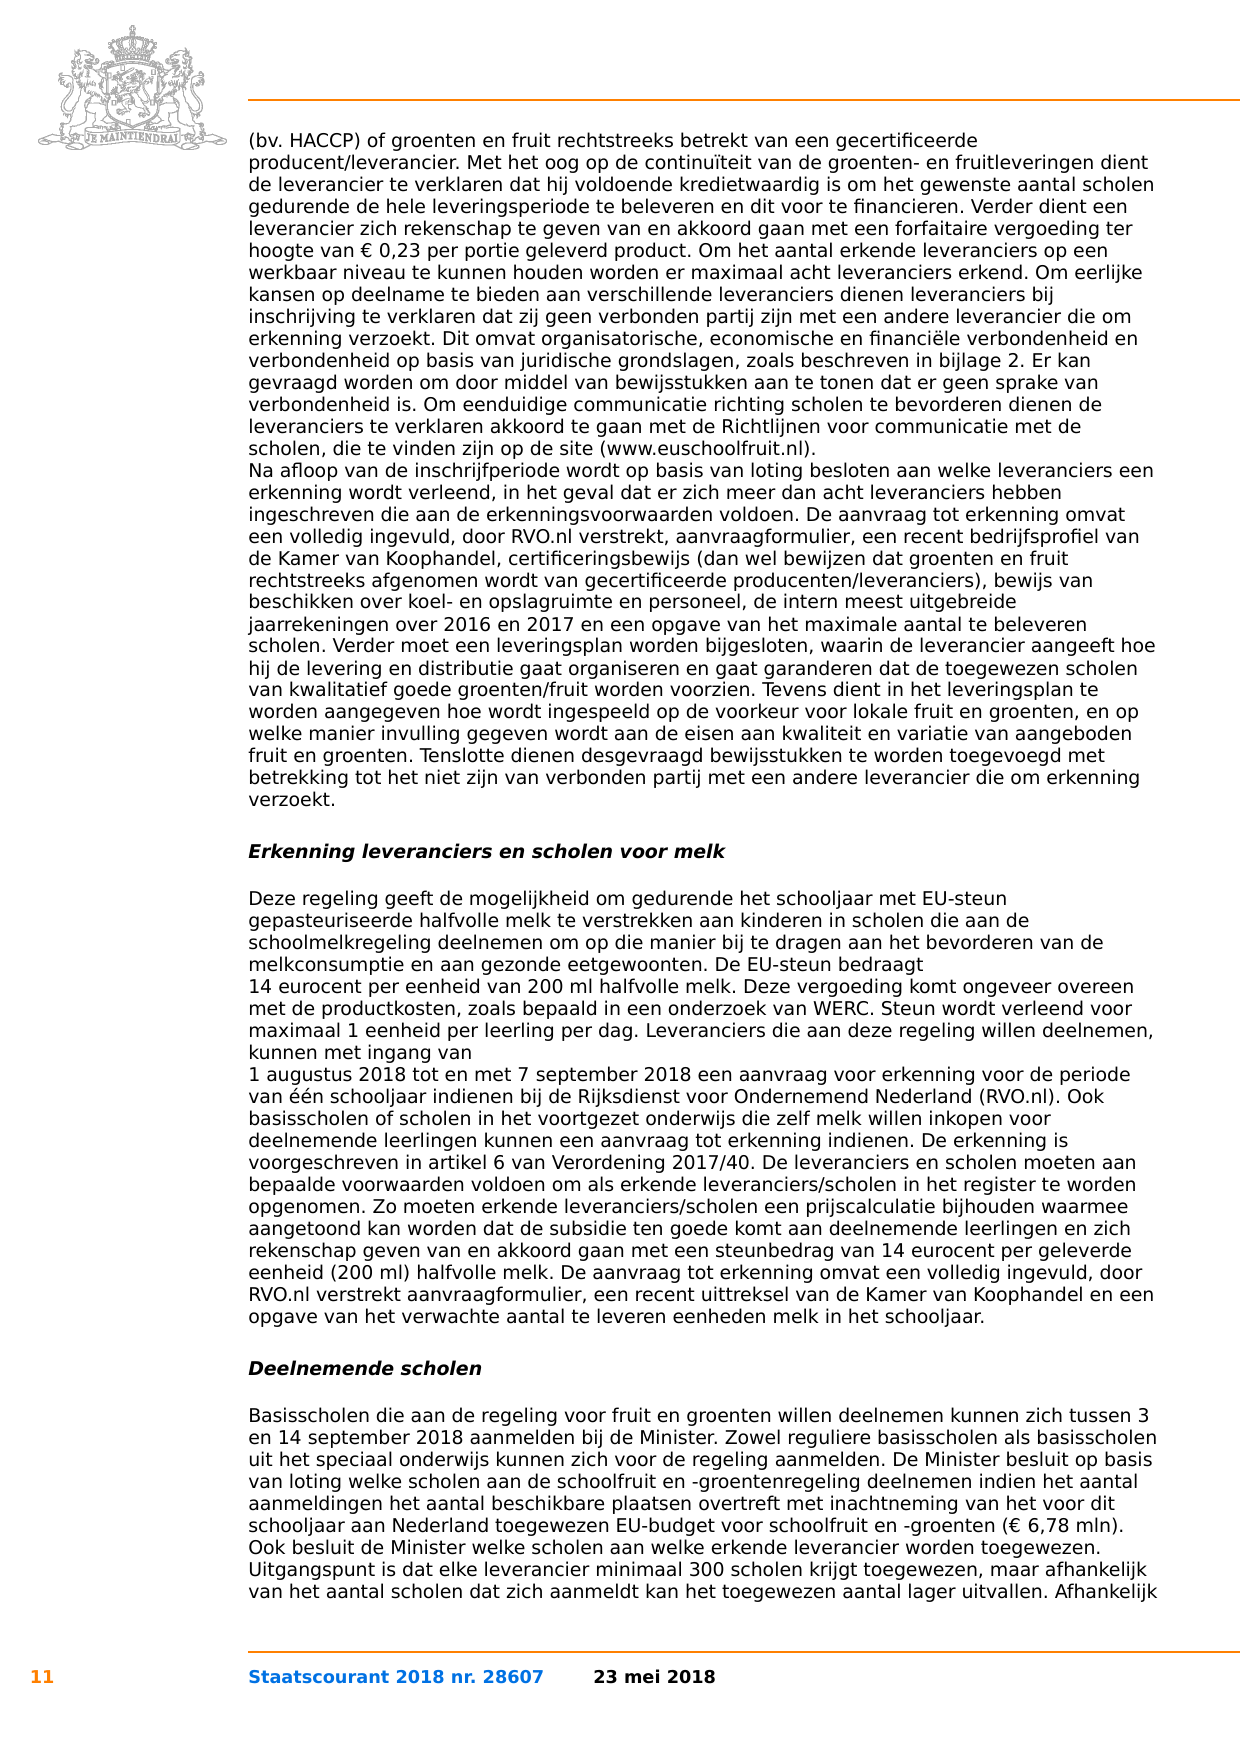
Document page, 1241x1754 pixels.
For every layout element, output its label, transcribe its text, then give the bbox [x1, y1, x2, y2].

text 1 augustus 2018 tot en met 7 september 2018 een aanvraag voor erkenning voor de periode van één schooljaar indienen bij de Rijksdienst voor Ondernemend Nederland (RVO.nl). Ook basisscholen of scholen in het voortgezet onderwijs die zelf melk willen inkopen voor deelnemende leerlingen kunnen een aanvraag tot erkenning indienen. De erkenning is voorgeschreven in artikel 6 van Verordening 2017/40. De leveranciers en scholen moeten aan bepaalde voorwaarden voldoen om als erkende leveranciers/scholen in het register te worden opgenomen. Zo moeten erkende leveranciers/scholen een prijscalculatie bijhouden waarmee aangetoond kan worden dat de subsidie ten goede komt aan deelnemende leerlingen en zich rekenschap geven van en akkoord gaan met een steunbedrag van 14 eurocent per geleverde eenheid (200 ml) halfvolle melk. De aanvraag tot erkenning omvat een volledig ingevuld, door RVO.nl verstrekt aanvraagformulier, een recent uittreksel van de Kamer van Koophandel en een opgave van het verwachte aantal te leveren eenheden melk in het schooljaar. [248, 1064, 1163, 1328]
text Deze regeling geeft de mogelijkheid om gedurende het schooljaar met EU-steun gepasteuriseerde halfvolle melk te verstrekken aan kinderen in scholen die aan de schoolmelkregeling deelnemen om op die manier bij te dragen aan het bevorderen van de melkconsumptie en aan gezonde eetgewoonten. De EU-steun bedraagt [248, 888, 1163, 976]
subtitle Deelnemende scholen [248, 1358, 1163, 1380]
text Na afloop van de inschrijfperiode wordt op basis van loting besloten aan welke leveranciers een erkenning wordt verleend, in het geval dat er zich meer dan acht leveranciers hebben ingeschreven die aan de erkenningsvoorwaarden voldoen. De aanvraag tot erkenning omvat een volledig ingevuld, door RVO.nl verstrekt, aanvraagformulier, een recent bedrijfsprofiel van de Kamer van Koophandel, certificeringsbewijs (dan wel bewijzen dat groenten en fruit rechtstreeks afgenomen wordt van gecertificeerde producenten/leveranciers), bewijs van beschikken over koel- en opslagruimte en personeel, de intern meest uitgebreide jaarrekeningen over 2016 en 2017 en een opgave van het maximale aantal te beleveren scholen. Verder moet een leveringsplan worden bijgesloten, waarin de leverancier aangeeft hoe hij de levering en distributie gaat organiseren en gaat garanderen dat de toegewezen scholen van kwalitatief goede groenten/fruit worden voorzien. Tevens dient in het leveringsplan te worden aangegeven hoe wordt ingespeeld op de voorkeur voor lokale fruit en groenten, en op welke manier invulling gegeven wordt aan de eisen aan kwaliteit en variatie van aangeboden fruit en groenten. Tenslotte dienen desgevraagd bewijsstukken te worden toegevoegd met betrekking tot het niet zijn van verbonden partij met een andere leverancier die om erkenning verzoekt. [248, 459, 1163, 811]
subtitle Erkenning leveranciers en scholen voor melk [248, 841, 1163, 863]
text 14 eurocent per eenheid van 200 ml halfvolle melk. Deze vergoeding komt ongeveer overeen met de productkosten, zoals bepaald in een onderzoek van WERC. Steun wordt verleend voor maximaal 1 eenheid per leerling per dag. Leveranciers die aan deze regeling willen deelnemen, kunnen met ingang van [248, 976, 1163, 1064]
text (bv. HACCP) of groenten en fruit rechtstreeks betrekt van een gecertificeerde producent/leverancier. Met het oog op de continuïteit van de groenten- en fruitleveringen dient de leverancier te verklaren dat hij voldoende kredietwaardig is om het gewenste aantal scholen gedurende de hele leveringsperiode te beleveren en dit voor te financieren. Verder dient een leverancier zich rekenschap te geven van en akkoord gaan met een forfaitaire vergoeding ter hoogte van € 0,23 per portie geleverd product. Om het aantal erkende leveranciers op een werkbaar niveau te kunnen houden worden er maximaal acht leveranciers erkend. Om eerlijke kansen op deelname te bieden aan verschillende leveranciers dienen leveranciers bij inschrijving te verklaren dat zij geen verbonden partij zijn met een andere leverancier die om erkenning verzoekt. Dit omvat organisatorische, economische en financiële verbondenheid en verbondenheid op basis van juridische grondslagen, zoals beschreven in bijlage 2. Er kan gevraagd worden om door middel van bewijsstukken aan te tonen dat er geen sprake van verbondenheid is. Om eenduidige communicatie richting scholen te bevorderen dienen de leveranciers te verklaren akkoord te gaan met de Richtlijnen voor communicatie met de scholen, die te vinden zijn op de site (www.euschoolfruit.nl). [248, 130, 1163, 459]
text Basisscholen die aan de regeling voor fruit en groenten willen deelnemen kunnen zich tussen 3 en 14 september 2018 aanmelden bij de Minister. Zowel reguliere basisscholen als basisscholen uit het speciaal onderwijs kunnen zich voor de regeling aanmelden. De Minister besluit op basis van loting welke scholen aan de schoolfruit en -groentenregeling deelnemen indien het aantal aanmeldingen het aantal beschikbare plaatsen overtreft met inachtneming van het voor dit schooljaar aan Nederland toegewezen EU-budget voor schoolfruit en -groenten (€ 6,78 mln). Ook besluit de Minister welke scholen aan welke erkende leverancier worden toegewezen. Uitgangspunt is dat elke leverancier minimaal 300 scholen krijgt toegewezen, maar afhankelijk van het aantal scholen dat zich aanmeldt kan het toegewezen aantal lager uitvallen. Afhankelijk [248, 1405, 1163, 1603]
picture [38, 25, 227, 150]
